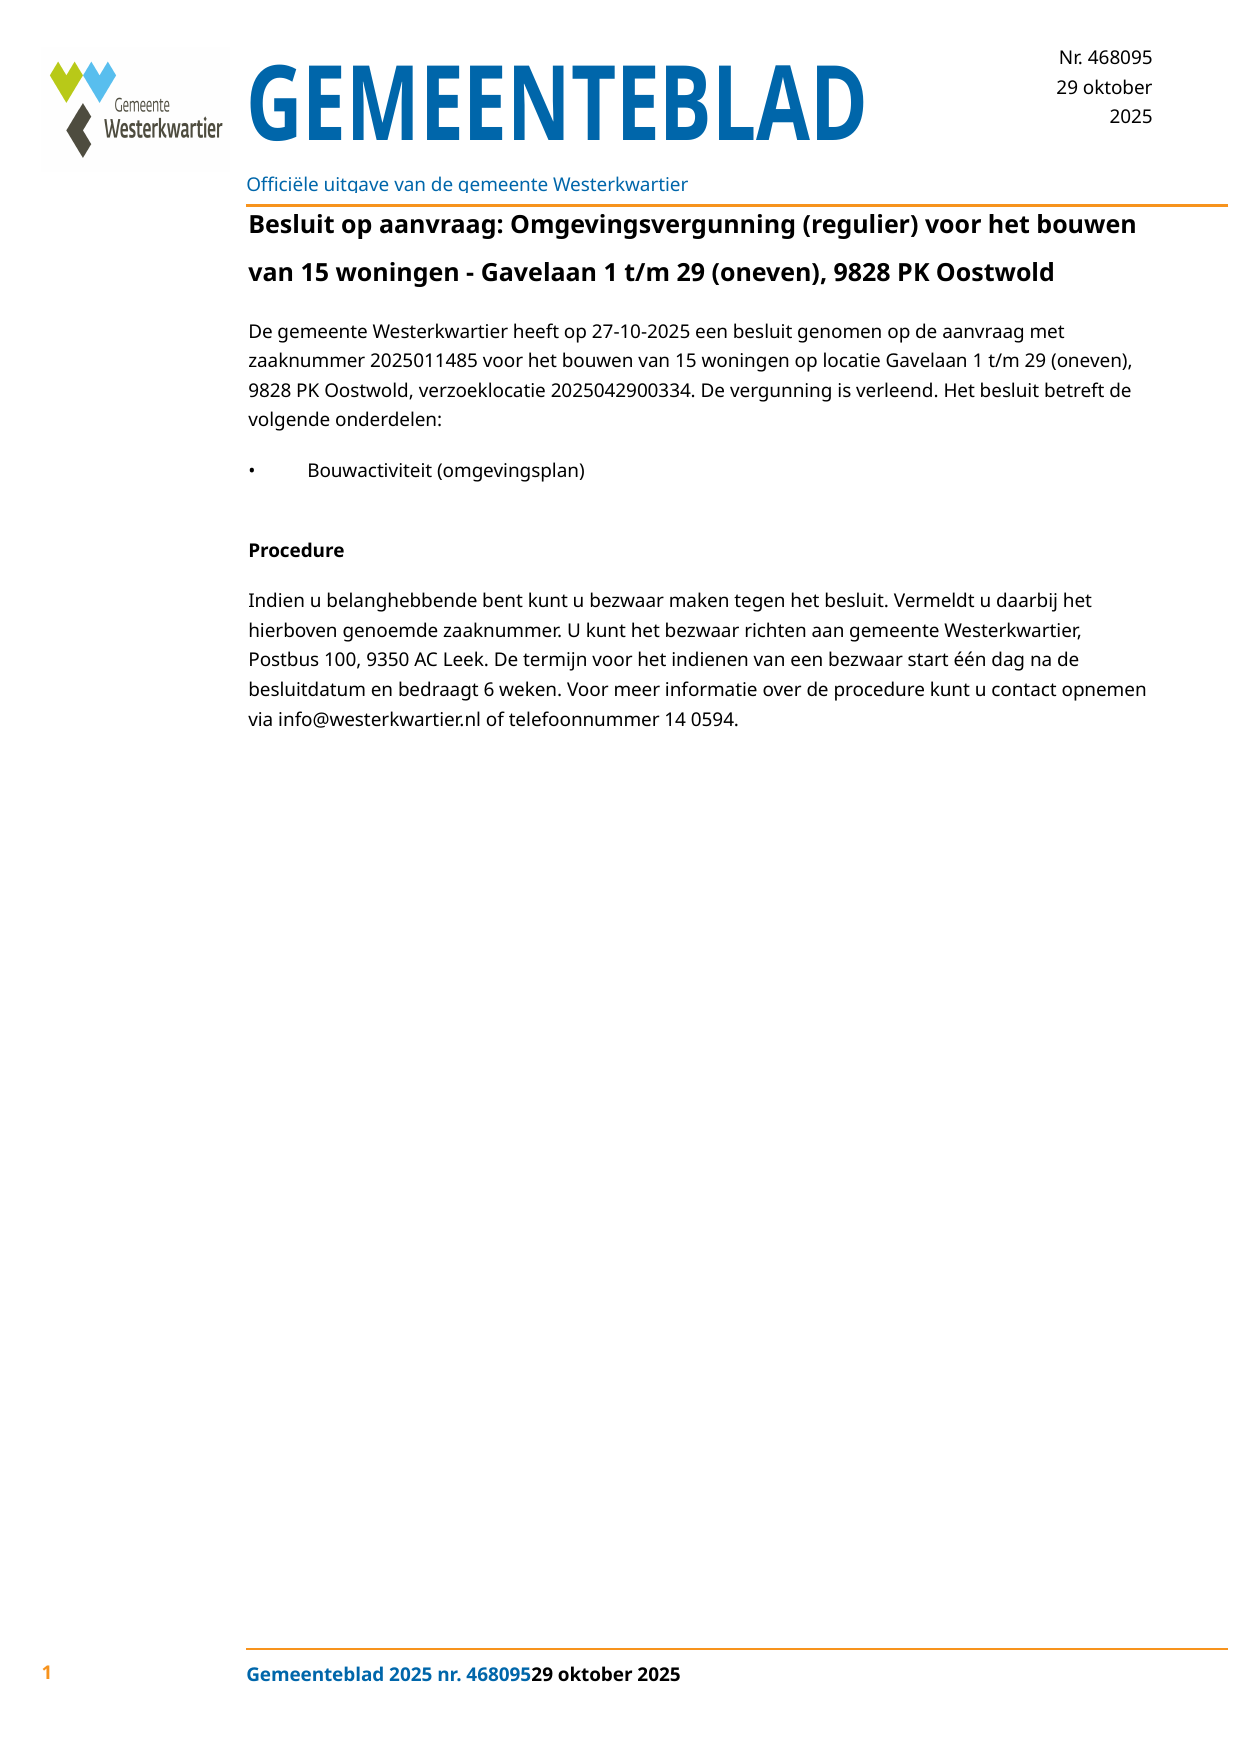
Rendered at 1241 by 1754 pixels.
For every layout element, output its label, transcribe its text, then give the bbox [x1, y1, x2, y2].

text Procedure [248, 537, 1152, 563]
text Indien u belanghebbende bent kunt u bezwaar maken tegen het besluit. Vermeldt u daarbij het hierboven genoemde zaaknummer. U kunt het bezwaar richten aan gemeente Westerkwartier, Postbus 100, 9350 AC Leek. De termijn voor het indienen van een bezwaar start één dag na de besluitdatum en bedraagt 6 weken. Voor meer informatie over de procedure kunt u contact opnemen via info@westerkwartier.nl of telefoonnummer 14 0594. [248, 587, 1152, 732]
text Besluit op aanvraag: Omgevingsvergunning (regulier) voor het bouwen van 15 woningen - Gavelaan 1 t/m 29 (oneven), 9828 PK Oostwold [248, 207, 1152, 288]
text De gemeente Westerkwartier heeft op 27-10-2025 een besluit genomen op de aanvraag met zaaknummer 2025011485 voor het bouwen van 15 woningen op locatie Gavelaan 1 t/m 29 (oneven), 9828 PK Oostwold, verzoeklocatie 2025042900334. De vergunning is verleend. Het besluit betreft de volgende onderdelen: [248, 318, 1152, 432]
picture [41, 47, 231, 172]
list Bouwactiviteit (omgevingsplan) [248, 457, 1152, 483]
